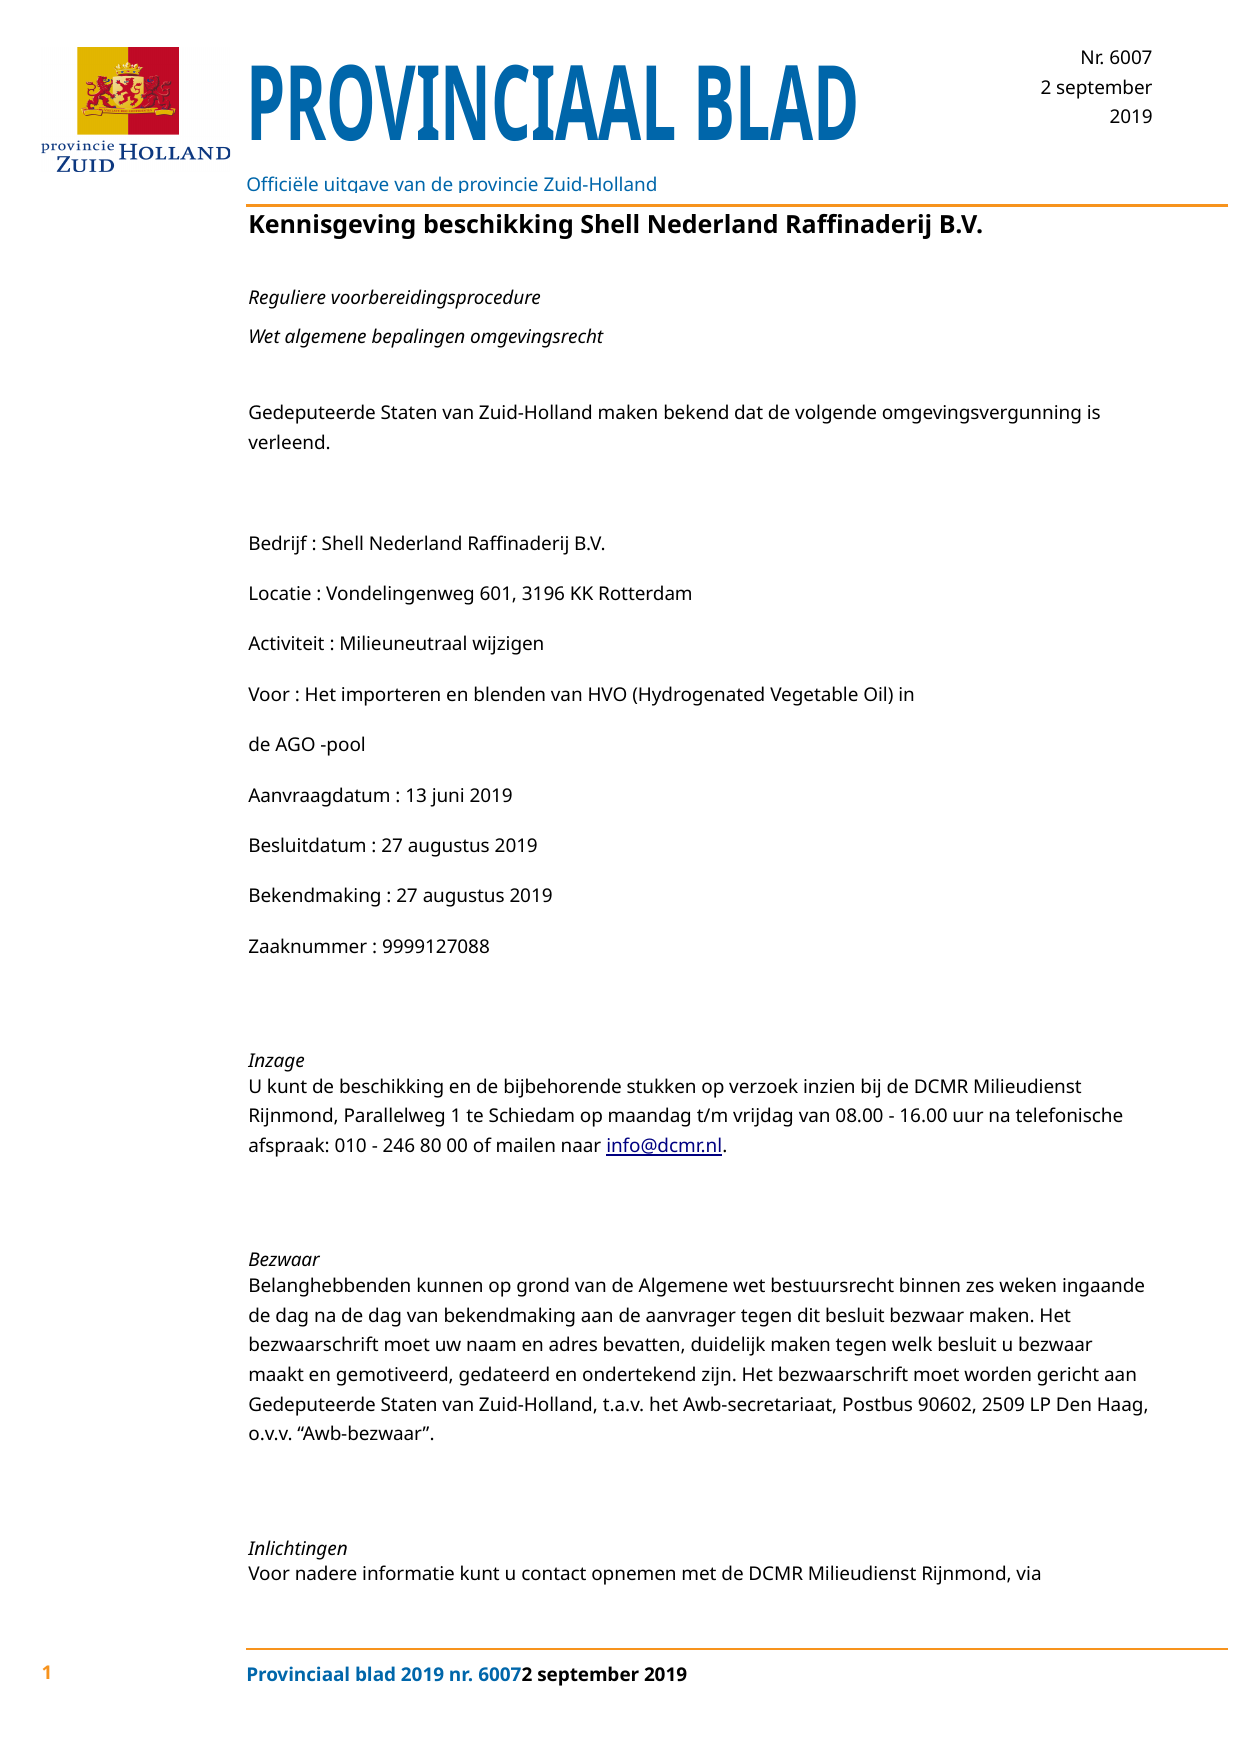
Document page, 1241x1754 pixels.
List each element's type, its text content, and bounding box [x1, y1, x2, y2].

text de AGO -pool [248, 731, 1152, 757]
text Activiteit : Milieuneutraal wijzigen [248, 631, 1152, 656]
text Inzage [248, 1047, 1152, 1073]
text Bezwaar [248, 1247, 1152, 1272]
text Gedeputeerde Staten van Zuid-Holland maken bekend dat de volgende omgevingsvergunning is verleend. [248, 399, 1152, 454]
text Besluitdatum : 27 augustus 2019 [248, 832, 1152, 858]
text Inlichtingen [248, 1535, 1152, 1560]
text Voor nadere informatie kunt u contact opnemen met de DCMR Milieudienst Rijnmond, via [248, 1560, 1152, 1586]
text Zaaknummer : 9999127088 [248, 933, 1152, 959]
text Wet algemene bepalingen omgevingsrecht [248, 323, 1152, 349]
text Belanghebbenden kunnen op grond van de Algemene wet bestuursrecht binnen zes weken ingaande de dag na de dag van bekendmaking aan de aanvrager tegen dit besluit bezwaar maken. Het bezwaarschrift moet uw naam en adres bevatten, duidelijk maken tegen welk besluit u bezwaar maakt en gemotiveerd, gedateerd en ondertekend zijn. Het bezwaarschrift moet worden gericht aan Gedeputeerde Staten van Zuid-Holland, t.a.v. het Awb-secretariaat, Postbus 90602, 2509 LP Den Haag, o.v.v. “Awb-bezwaar”. [248, 1272, 1152, 1446]
text Reguliere voorbereidingsprocedure [248, 284, 1152, 309]
text Voor : Het importeren en blenden van HVO (Hydrogenated Vegetable Oil) in [248, 681, 1152, 707]
text Locatie : Vondelingenweg 601, 3196 KK Rotterdam [248, 580, 1152, 606]
text Bedrijf : Shell Nederland Raffinaderij B.V. [248, 530, 1152, 555]
text U kunt de beschikking en de bijbehorende stukken op verzoek inzien bij de DCMR Milieudienst Rijnmond, Parallelweg 1 te Schiedam op maandag t/m vrijdag van 08.00 - 16.00 uur na telefonische afspraak: 010 - 246 80 00 of mailen naar info@dcmr.nl. [248, 1073, 1152, 1158]
picture [41, 47, 231, 172]
text Bekendmaking : 27 augustus 2019 [248, 883, 1152, 908]
text Aanvraagdatum : 13 juni 2019 [248, 782, 1152, 807]
text Kennisgeving beschikking Shell Nederland Raffinaderij B.V. [248, 207, 1152, 241]
